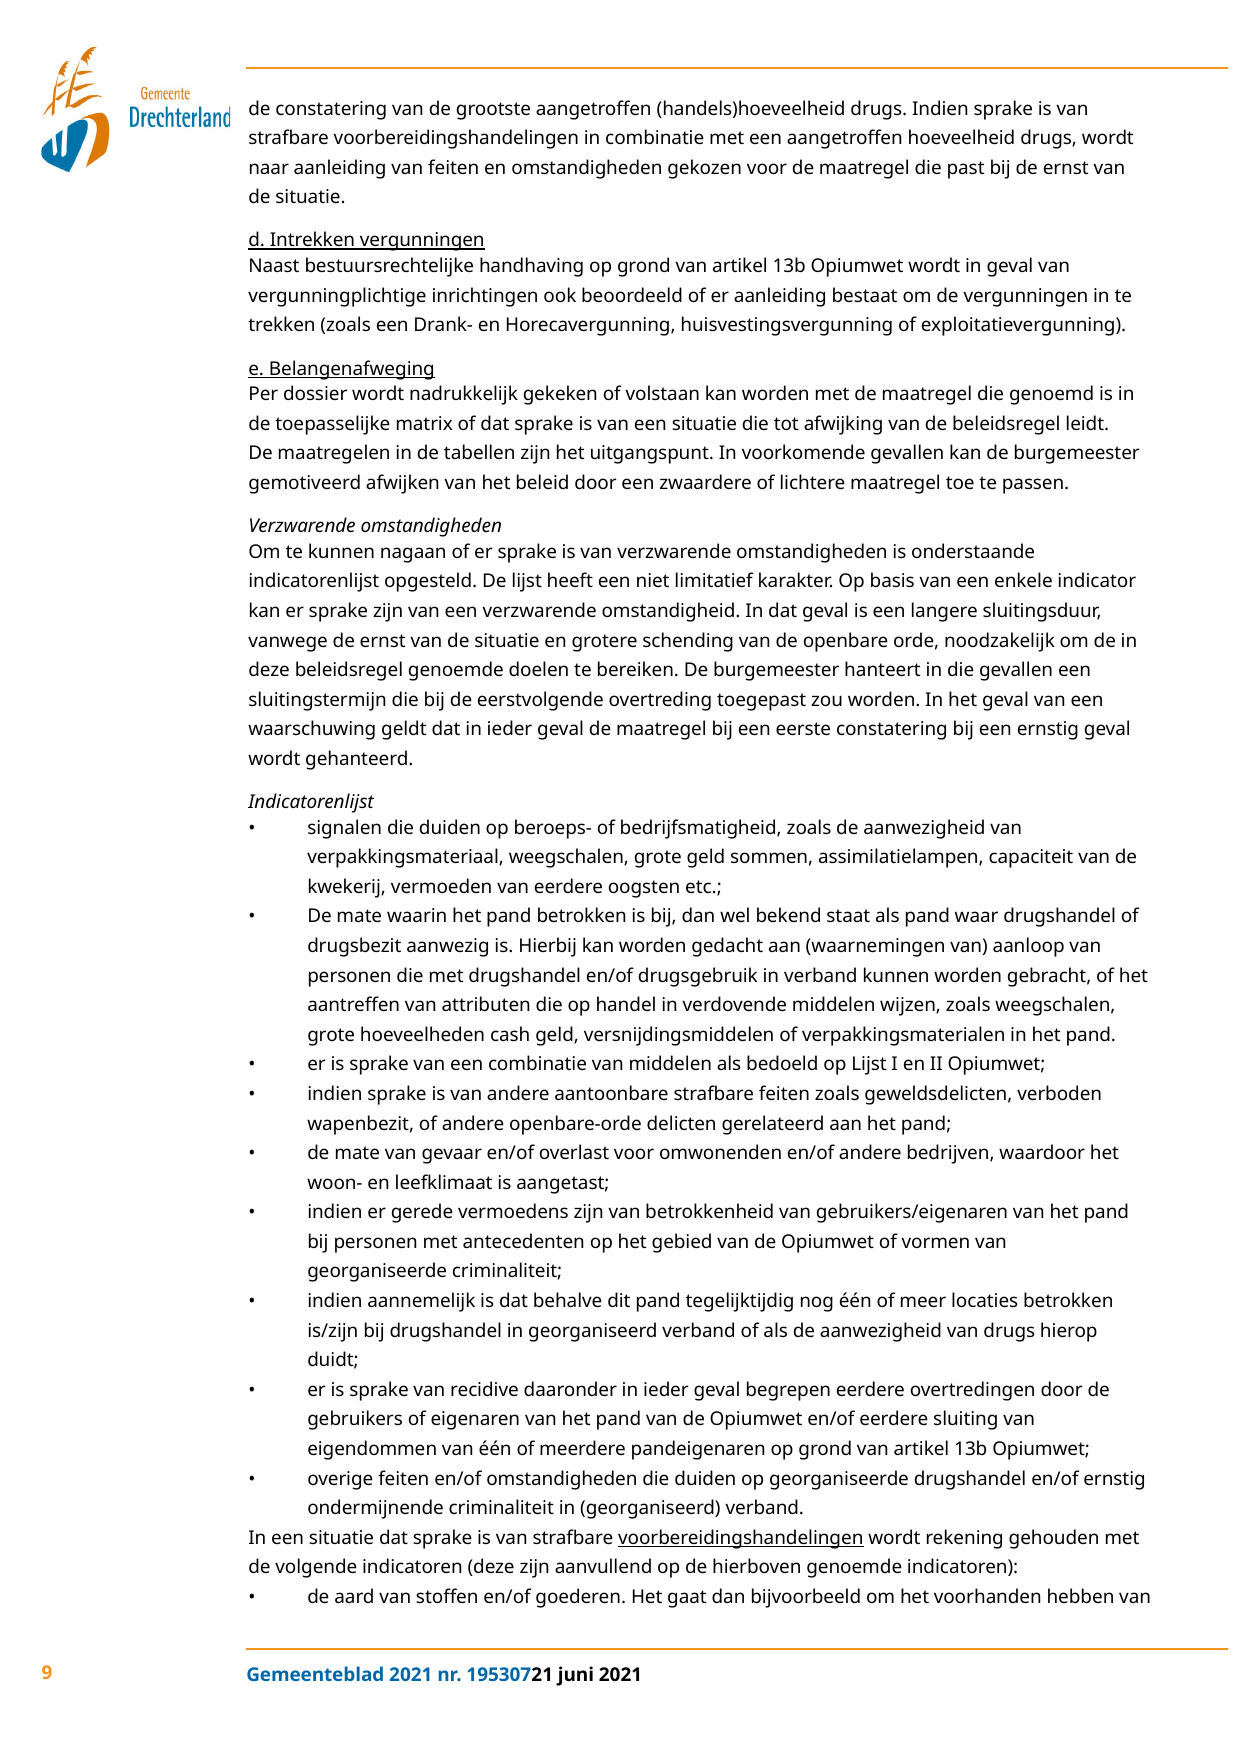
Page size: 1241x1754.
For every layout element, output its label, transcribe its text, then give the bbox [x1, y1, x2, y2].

list indien er gerede vermoedens zijn van betrokkenheid van gebruikers/eigenaren van het pand bij personen met antecedenten op het gebied van de Opiumwet of vormen van georganiseerde criminaliteit; [248, 1198, 1152, 1283]
text e. Belangenafweging [248, 355, 1152, 380]
list de aard van stoffen en/of goederen. Het gaat dan bijvoorbeeld om het voorhanden hebben van [248, 1583, 1152, 1609]
picture [41, 47, 231, 172]
text Indicatorenlijst [248, 788, 1152, 814]
text Verzwarende omstandigheden [248, 512, 1152, 538]
list overige feiten en/of omstandigheden die duiden op georganiseerde drugshandel en/of ernstig ondermijnende criminaliteit in (georganiseerd) verband. [248, 1465, 1152, 1520]
list er is sprake van een combinatie van middelen als bedoeld op Lijst I en II Opiumwet; [248, 1051, 1152, 1076]
text de constatering van de grootste aangetroffen (handels)hoeveelheid drugs. Indien sprake is van strafbare voorbereidingshandelingen in combinatie met een aangetroffen hoeveelheid drugs, wordt naar aanleiding van feiten en omstandigheden gekozen voor de maatregel die past bij de ernst van de situatie. [248, 95, 1152, 209]
text d. Intrekken vergunningen [248, 227, 1152, 252]
list indien sprake is van andere aantoonbare strafbare feiten zoals geweldsdelicten, verboden wapenbezit, of andere openbare-orde delicten gerelateerd aan het pand; [248, 1080, 1152, 1136]
list er is sprake van recidive daaronder in ieder geval begrepen eerdere overtredingen door de gebruikers of eigenaren van het pand van de Opiumwet en/of eerdere sluiting van eigendommen van één of meerdere pandeigenaren op grond van artikel 13b Opiumwet; [248, 1376, 1152, 1461]
list de mate van gevaar en/of overlast voor omwonenden en/of andere bedrijven, waardoor het woon- en leefklimaat is aangetast; [248, 1139, 1152, 1195]
text In een situatie dat sprake is van strafbare voorbereidingshandelingen wordt rekening gehouden met de volgende indicatoren (deze zijn aanvullend op de hierboven genoemde indicatoren): [248, 1524, 1152, 1579]
text De maatregelen in de tabellen zijn het uitgangspunt. In voorkomende gevallen kan de burgemeester gemotiveerd afwijken van het beleid door een zwaardere of lichtere maatregel toe te passen. [248, 439, 1152, 495]
list indien aannemelijk is dat behalve dit pand tegelijktijdig nog één of meer locaties betrokken is/zijn bij drugshandel in georganiseerd verband of als de aanwezigheid van drugs hierop duidt; [248, 1287, 1152, 1372]
text Per dossier wordt nadrukkelijk gekeken of volstaan kan worden met de maatregel die genoemd is in de toepasselijke matrix of dat sprake is van een situatie die tot afwijking van de beleidsregel leidt. [248, 380, 1152, 436]
text Om te kunnen nagaan of er sprake is van verzwarende omstandigheden is onderstaande indicatorenlijst opgesteld. De lijst heeft een niet limitatief karakter. Op basis van een enkele indicator kan er sprake zijn van een verzwarende omstandigheid. In dat geval is een langere sluitingsduur, vanwege de ernst van de situatie en grotere schending van de openbare orde, noodzakelijk om de in deze beleidsregel genoemde doelen te bereiken. De burgemeester hanteert in die gevallen een sluitingstermijn die bij de eerstvolgende overtreding toegepast zou worden. In het geval van een waarschuwing geldt dat in ieder geval de maatregel bij een eerste constatering bij een ernstig geval wordt gehanteerd. [248, 538, 1152, 771]
list De mate waarin het pand betrokken is bij, dan wel bekend staat als pand waar drugshandel of drugsbezit aanwezig is. Hierbij kan worden gedacht aan (waarnemingen van) aanloop van personen die met drugshandel en/of drugsgebruik in verband kunnen worden gebracht, of het aantreffen van attributen die op handel in verdovende middelen wijzen, zoals weegschalen, grote hoeveelheden cash geld, versnijdingsmiddelen of verpakkingsmaterialen in het pand. [248, 903, 1152, 1047]
picture [41, 158, 64, 172]
picture [226, 115, 231, 124]
text Naast bestuursrechtelijke handhaving op grond van artikel 13b Opiumwet wordt in geval van vergunningplichtige inrichtingen ook beoordeeld of er aanleiding bestaat om de vergunningen in te trekken (zoals een Drank- en Horecavergunning, huisvestingsvergunning of exploitatievergunning). [248, 252, 1152, 337]
list signalen die duiden op beroeps- of bedrijfsmatigheid, zoals de aanwezigheid van verpakkingsmateriaal, weegschalen, grote geld sommen, assimilatielampen, capaciteit van de kwekerij, vermoeden van eerdere oogsten etc.; [248, 814, 1152, 899]
